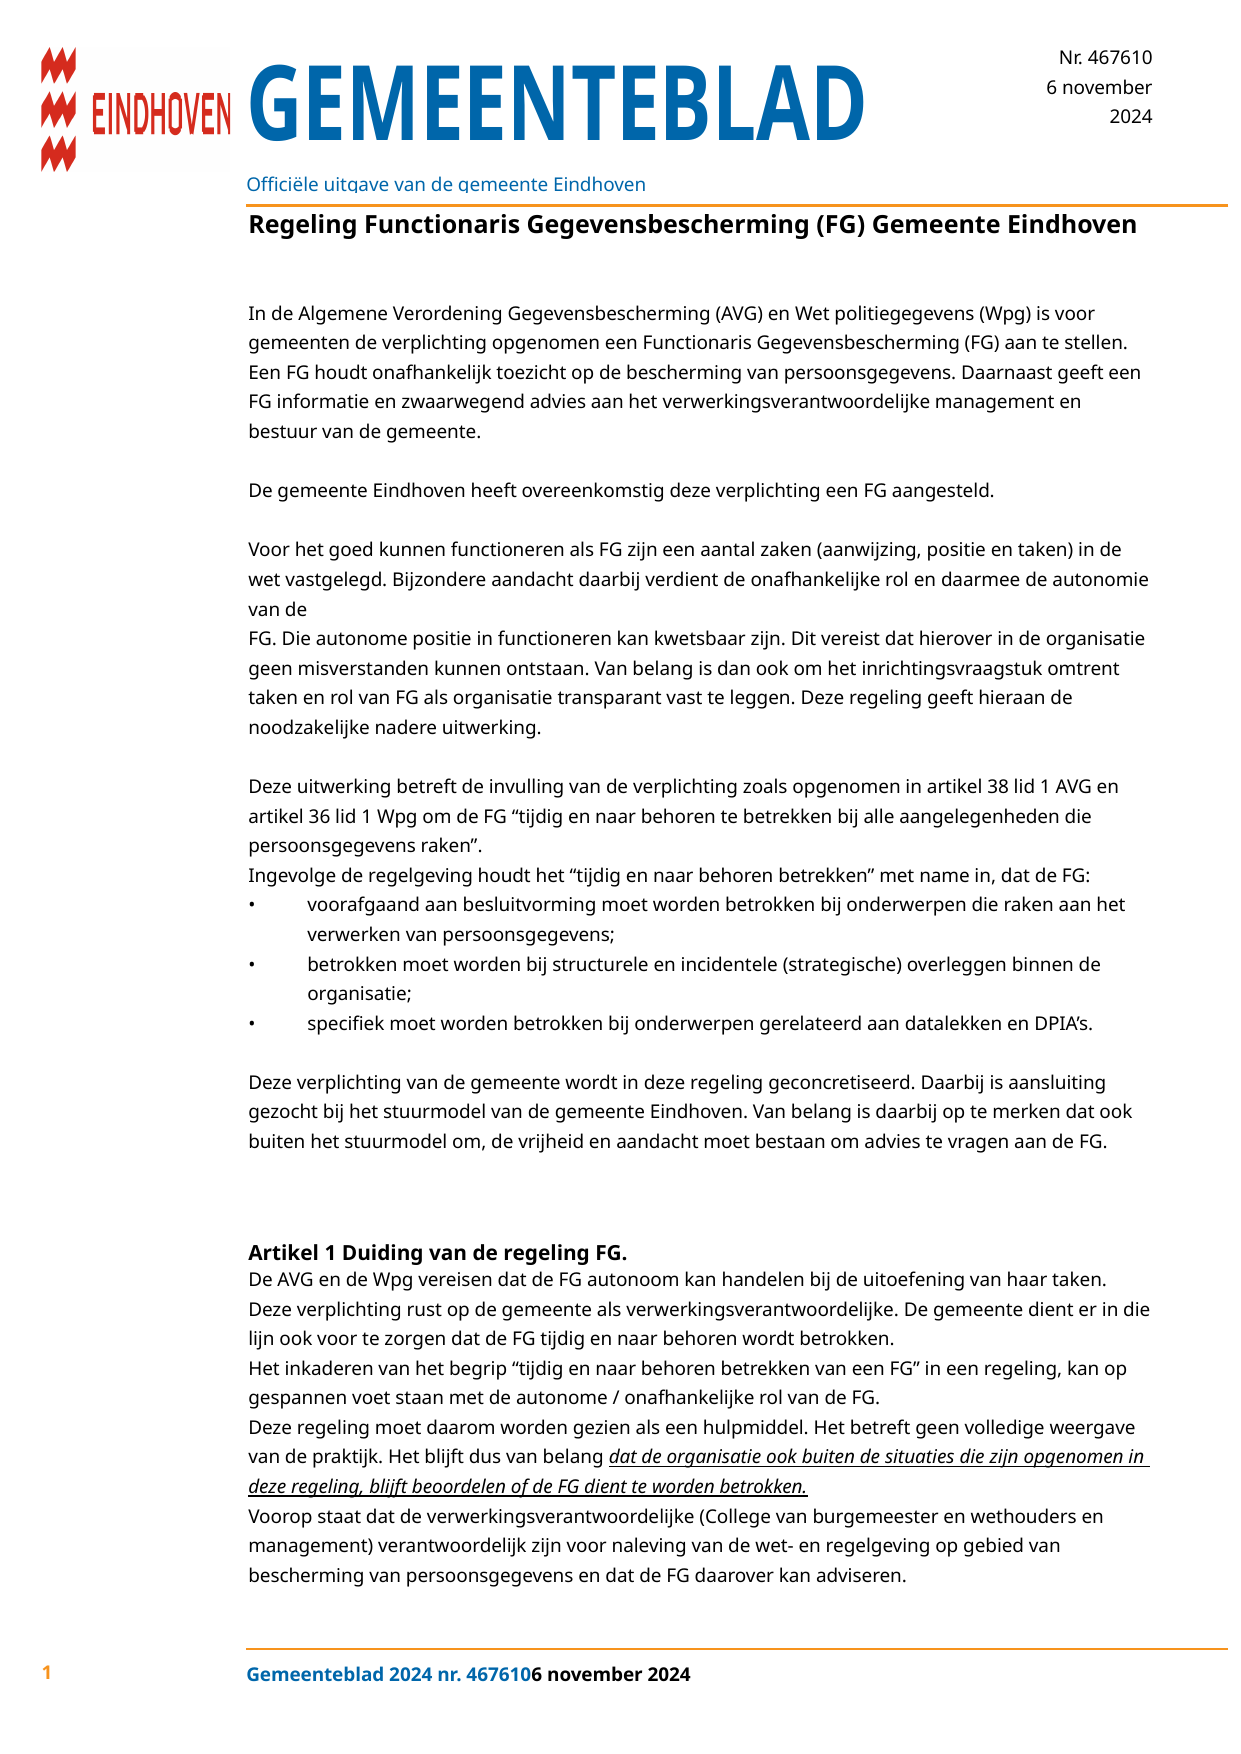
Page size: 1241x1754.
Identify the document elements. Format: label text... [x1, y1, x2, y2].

picture [41, 47, 231, 172]
list betrokken moet worden bij structurele en incidentele (strategische) overleggen binnen de organisatie; [248, 951, 1152, 1006]
text Deze uitwerking betreft de invulling van de verplichting zoals opgenomen in artikel 38 lid 1 AVG en artikel 36 lid 1 Wpg om de FG “tijdig en naar behoren te betrekken bij alle aangelegenheden die persoonsgegevens raken”. [248, 773, 1152, 858]
text De AVG en de Wpg vereisen dat de FG autonoom kan handelen bij de uitoefening van haar taken. Deze verplichting rust op de gemeente als verwerkingsverantwoordelijke. De gemeente dient er in die lijn ook voor te zorgen dat de FG tijdig en naar behoren wordt betrokken. [248, 1266, 1152, 1351]
text Artikel 1 Duiding van de regeling FG. [248, 1238, 1152, 1266]
text Voorop staat dat de verwerkingsverantwoordelijke (College van burgemeester en wethouders en management) verantwoordelijk zijn voor naleving van de wet- en regelgeving op gebied van bescherming van persoonsgegevens en dat de FG daarover kan adviseren. [248, 1503, 1152, 1588]
text FG. Die autonome positie in functioneren kan kwetsbaar zijn. Dit vereist dat hierover in de organisatie geen misverstanden kunnen ontstaan. Van belang is dan ook om het inrichtingsvraagstuk omtrent taken en rol van FG als organisatie transparant vast te leggen. Deze regeling geeft hieraan de noodzakelijke nadere uitwerking. [248, 625, 1152, 740]
text Deze regeling moet daarom worden gezien als een hulpmiddel. Het betreft geen volledige weergave van de praktijk. Het blijft dus van belang dat de organisatie ook buiten de situaties die zijn opgenomen in deze regeling, blijft beoordelen of de FG dient te worden betrokken. [248, 1414, 1152, 1499]
text Regeling Functionaris Gegevensbescherming (FG) Gemeente Eindhoven [248, 207, 1152, 241]
text De gemeente Eindhoven heeft overeenkomstig deze verplichting een FG aangesteld. [248, 477, 1152, 503]
text Deze verplichting van de gemeente wordt in deze regeling geconcretiseerd. Daarbij is aansluiting gezocht bij het stuurmodel van de gemeente Eindhoven. Van belang is daarbij op te merken dat ook buiten het stuurmodel om, de vrijheid en aandacht moet bestaan om advies te vragen aan de FG. [248, 1069, 1152, 1154]
text Een FG houdt onafhankelijk toezicht op de bescherming van persoonsgegevens. Daarnaast geeft een FG informatie en zwaarwegend advies aan het verwerkingsverantwoordelijke management en bestuur van de gemeente. [248, 359, 1152, 444]
text Voor het goed kunnen functioneren als FG zijn een aantal zaken (aanwijzing, positie en taken) in de wet vastgelegd. Bijzondere aandacht daarbij verdient de onafhankelijke rol en daarmee de autonomie van de [248, 537, 1152, 621]
list voorafgaand aan besluitvorming moet worden betrokken bij onderwerpen die raken aan het verwerken van persoonsgegevens; [248, 892, 1152, 947]
text In de Algemene Verordening Gegevensbescherming (AVG) en Wet politiegegevens (Wpg) is voor gemeenten de verplichting opgenomen een Functionaris Gegevensbescherming (FG) aan te stellen. [248, 300, 1152, 355]
list specifiek moet worden betrokken bij onderwerpen gerelateerd aan datalekken en DPIA’s. [248, 1010, 1152, 1036]
text Het inkaderen van het begrip “tijdig en naar behoren betrekken van een FG” in een regeling, kan op gespannen voet staan met de autonome / onafhankelijke rol van de FG. [248, 1355, 1152, 1410]
text Ingevolge de regelgeving houdt het “tijdig en naar behoren betrekken” met name in, dat de FG: [248, 862, 1152, 888]
